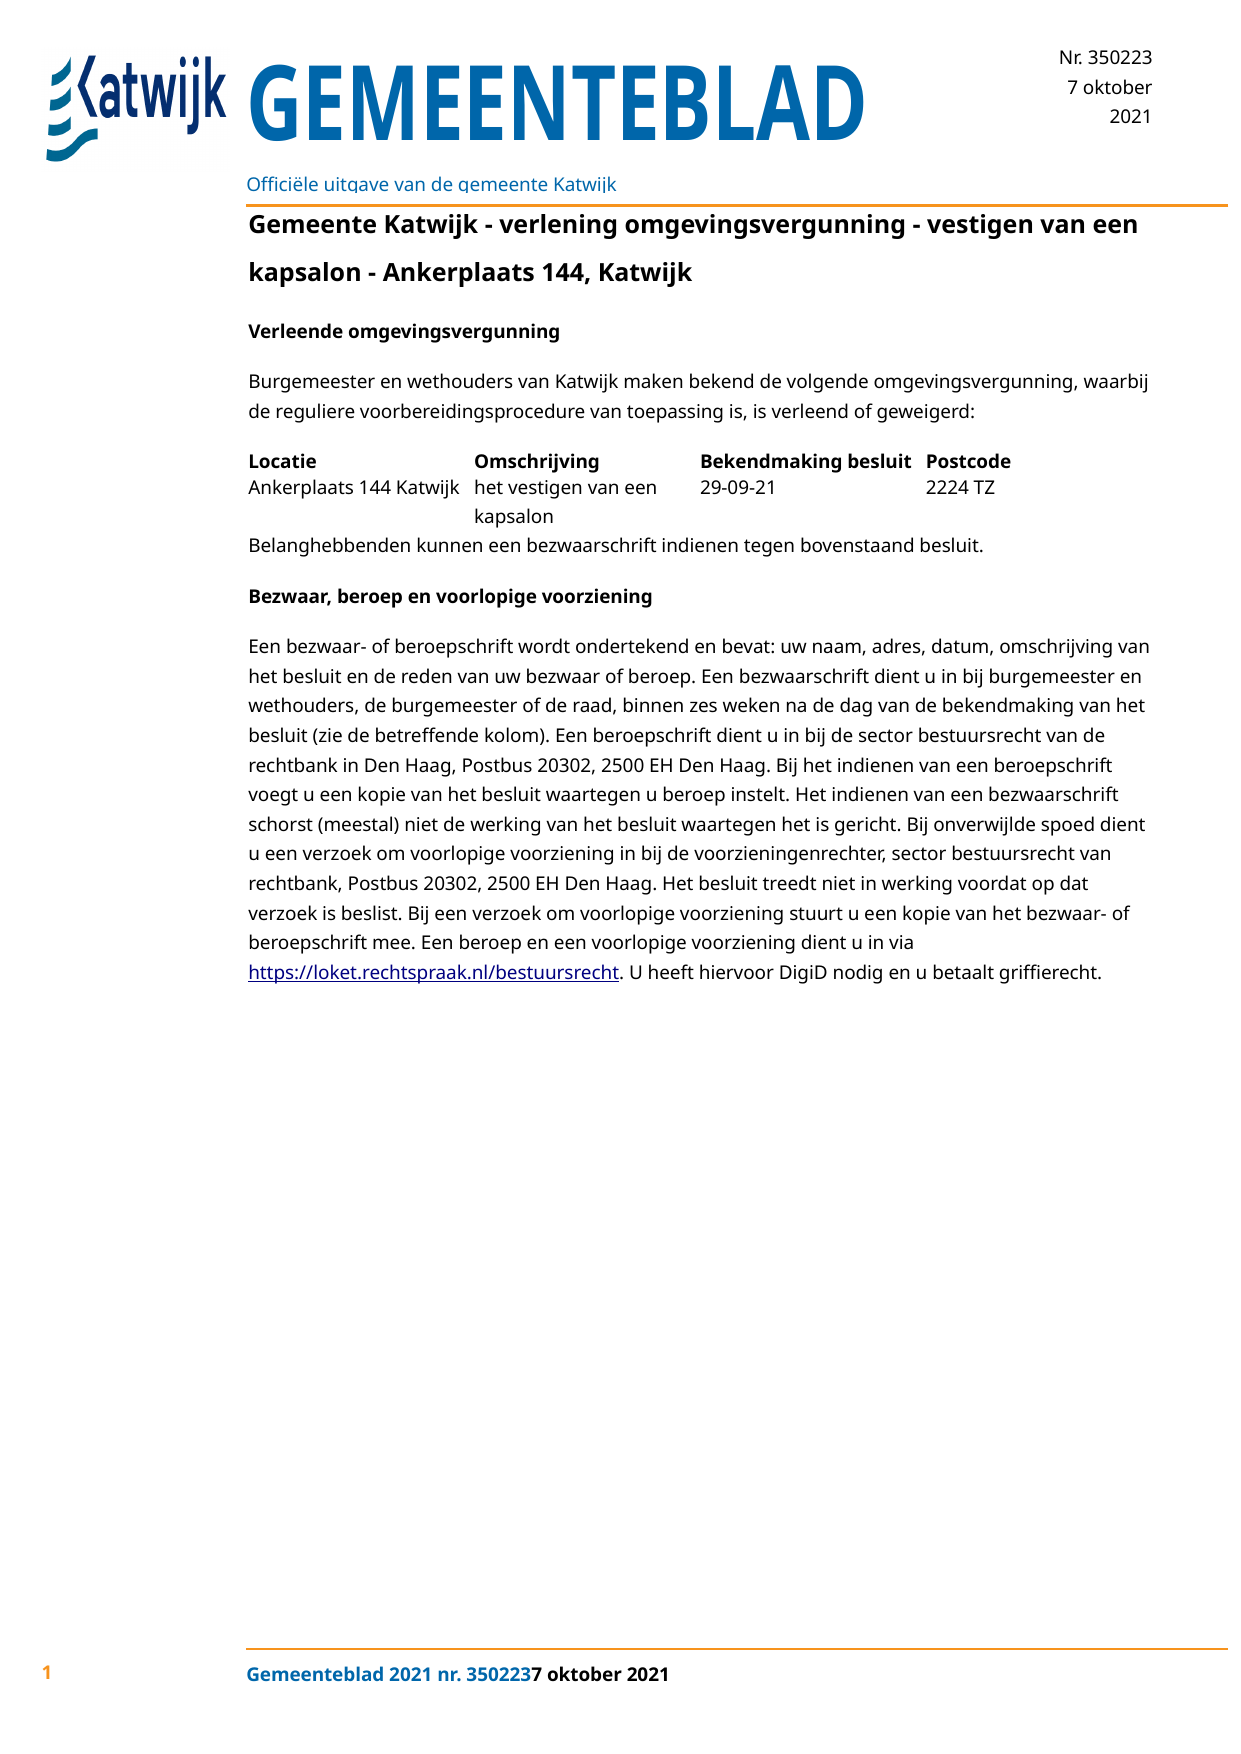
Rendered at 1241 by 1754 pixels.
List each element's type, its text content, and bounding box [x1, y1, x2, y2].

text Gemeente Katwijk - verlening omgevingsvergunning - vestigen van een kapsalon - Ankerplaats 144, Katwijk [248, 207, 1152, 288]
table_cell het vestigen van een kapsalon [474, 474, 700, 529]
text Een bezwaar- of beroepschrift wordt ondertekend en bevat: uw naam, adres, datum, omschrijving van het besluit en de reden van uw bezwaar of beroep. Een bezwaarschrift dient u in bij burgemeester en wethouders, de burgemeester of de raad, binnen zes weken na de dag van de bekendmaking van het besluit (zie de betreffende kolom). Een beroepschrift dient u in bij de sector bestuursrecht van de rechtbank in Den Haag, Postbus 20302, 2500 EH Den Haag. Bij het indienen van een beroepschrift voegt u een kopie van het besluit waartegen u beroep instelt. Het indienen van een bezwaarschrift schorst (meestal) niet de werking van het besluit waartegen het is gericht. Bij onverwijlde spoed dient u een verzoek om voorlopige voorziening in bij de voorzieningenrechter, sector bestuursrecht van rechtbank, Postbus 20302, 2500 EH Den Haag. Het besluit treedt niet in werking voordat op dat verzoek is beslist. Bij een verzoek om voorlopige voorziening stuurt u een kopie van het bezwaar- of beroepschrift mee. Een beroep en een voorlopige voorziening dient u in via https://loket.rechtspraak.nl/bestuursrecht. U heeft hiervoor DigiD nodig en u betaalt griffierecht. [248, 633, 1152, 985]
text Belanghebbenden kunnen een bezwaarschrift indienen tegen bovenstaand besluit. [248, 533, 1152, 558]
table_header Locatie [248, 449, 474, 474]
picture [41, 47, 231, 172]
table_header Omschrijving [474, 449, 700, 474]
text Verleende omgevingsvergunning [248, 318, 1152, 344]
table_header Postcode [926, 449, 1152, 474]
table_header Bekendmaking besluit [700, 449, 926, 474]
table_cell Ankerplaats 144 Katwijk [248, 474, 474, 529]
table_cell 2224 TZ [926, 474, 1152, 529]
table_cell 29-09-21 [700, 474, 926, 529]
text Burgemeester en wethouders van Katwijk maken bekend de volgende omgevingsvergunning, waarbij de reguliere voorbereidingsprocedure van toepassing is, is verleend of geweigerd: [248, 368, 1152, 424]
text Bezwaar, beroep en voorlopige voorziening [248, 583, 1152, 609]
